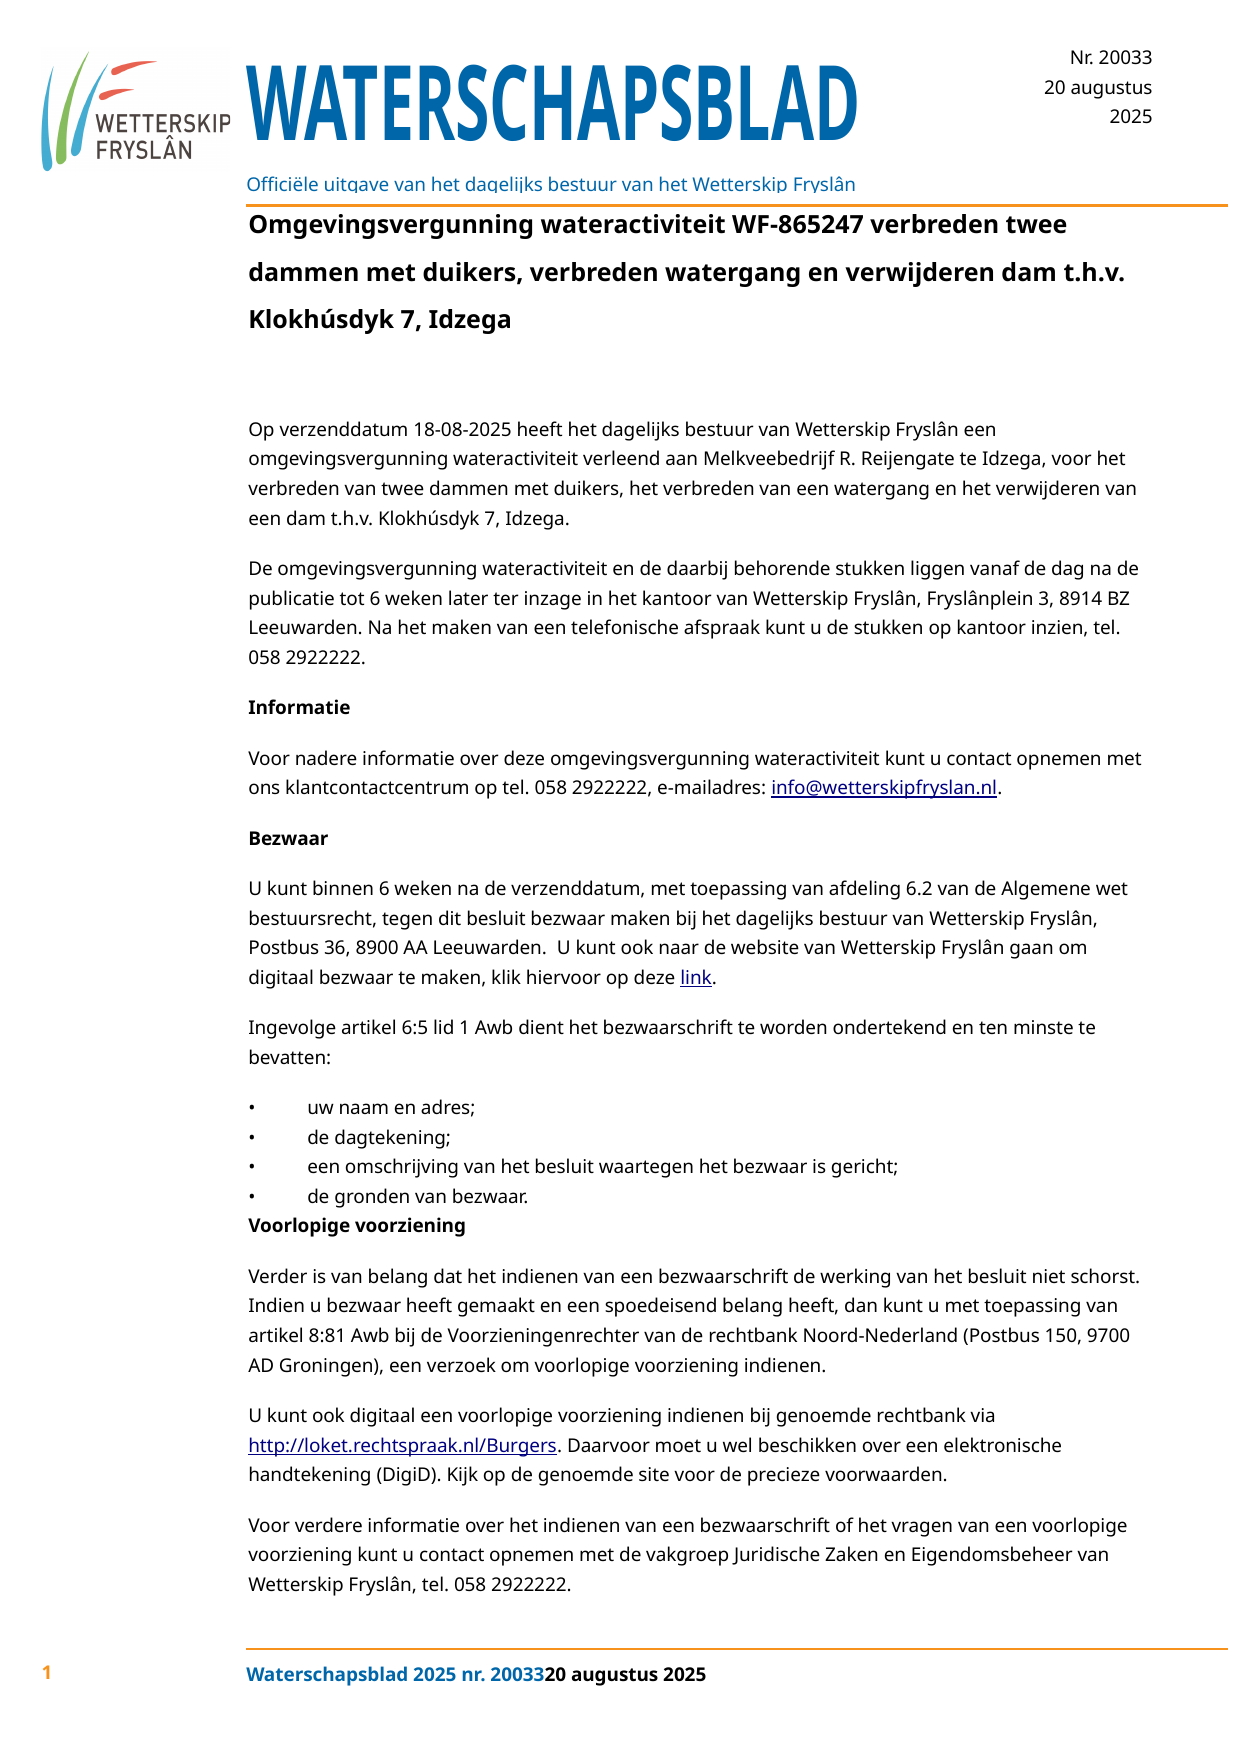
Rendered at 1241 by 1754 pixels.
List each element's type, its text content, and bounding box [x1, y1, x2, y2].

picture [41, 47, 231, 172]
text Ingevolge artikel 6:5 lid 1 Awb dient het bezwaarschrift te worden ondertekend en ten minste te bevatten: [248, 1014, 1152, 1069]
text Op verzenddatum 18-08-2025 heeft het dagelijks bestuur van Wetterskip Fryslân een omgevingsvergunning wateractiviteit verleend aan Melkveebedrijf R. Reijengate te Idzega, voor het verbreden van twee dammen met duikers, het verbreden van een watergang en het verwijderen van een dam t.h.v. Klokhúsdyk 7, Idzega. [248, 416, 1152, 530]
list de gronden van bezwaar. [248, 1183, 1152, 1209]
text De omgevingsvergunning wateractiviteit en de daarbij behorende stukken liggen vanaf de dag na de publicatie tot 6 weken later ter inzage in het kantoor van Wetterskip Fryslân, Fryslânplein 3, 8914 BZ Leeuwarden. Na het maken van een telefonische afspraak kunt u de stukken op kantoor inzien, tel. 058 2922222. [248, 555, 1152, 669]
text Verder is van belang dat het indienen van een bezwaarschrift de werking van het besluit niet schorst. Indien u bezwaar heeft gemaakt en een spoedeisend belang heeft, dan kunt u met toepassing van artikel 8:81 Awb bij de Voorzieningenrechter van de rechtbank Noord-Nederland (Postbus 150, 9700 AD Groningen), een verzoek om voorlopige voorziening indienen. [248, 1263, 1152, 1377]
list uw naam en adres; [248, 1094, 1152, 1120]
text Bezwaar [248, 825, 1152, 850]
list de dagtekening; [248, 1124, 1152, 1149]
text Voorlopige voorziening [248, 1213, 1152, 1238]
text U kunt binnen 6 weken na de verzenddatum, met toepassing van afdeling 6.2 van de Algemene wet bestuursrecht, tegen dit besluit bezwaar maken bij het dagelijks bestuur van Wetterskip Fryslân, Postbus 36, 8900 AA Leeuwarden. U kunt ook naar de website van Wetterskip Fryslân gaan om digitaal bezwaar te maken, klik hiervoor op deze link. [248, 875, 1152, 989]
text Informatie [248, 694, 1152, 720]
text Voor verdere informatie over het indienen van een bezwaarschrift of het vragen van een voorlopige voorziening kunt u contact opnemen met de vakgroep Juridische Zaken en Eigendomsbeheer van Wetterskip Fryslân, tel. 058 2922222. [248, 1512, 1152, 1597]
list een omschrijving van het besluit waartegen het bezwaar is gericht; [248, 1153, 1152, 1179]
text Omgevingsvergunning wateractiviteit WF-865247 verbreden twee dammen met duikers, verbreden watergang en verwijderen dam t.h.v. Klokhúsdyk 7, Idzega [248, 207, 1152, 336]
text U kunt ook digitaal een voorlopige voorziening indienen bij genoemde rechtbank via http://loket.rechtspraak.nl/Burgers. Daarvoor moet u wel beschikken over een elektronische handtekening (DigiD). Kijk op de genoemde site voor de precieze voorwaarden. [248, 1402, 1152, 1487]
text Voor nadere informatie over deze omgevingsvergunning wateractiviteit kunt u contact opnemen met ons klantcontactcentrum op tel. 058 2922222, e-mailadres: info@wetterskipfryslan.nl. [248, 745, 1152, 800]
